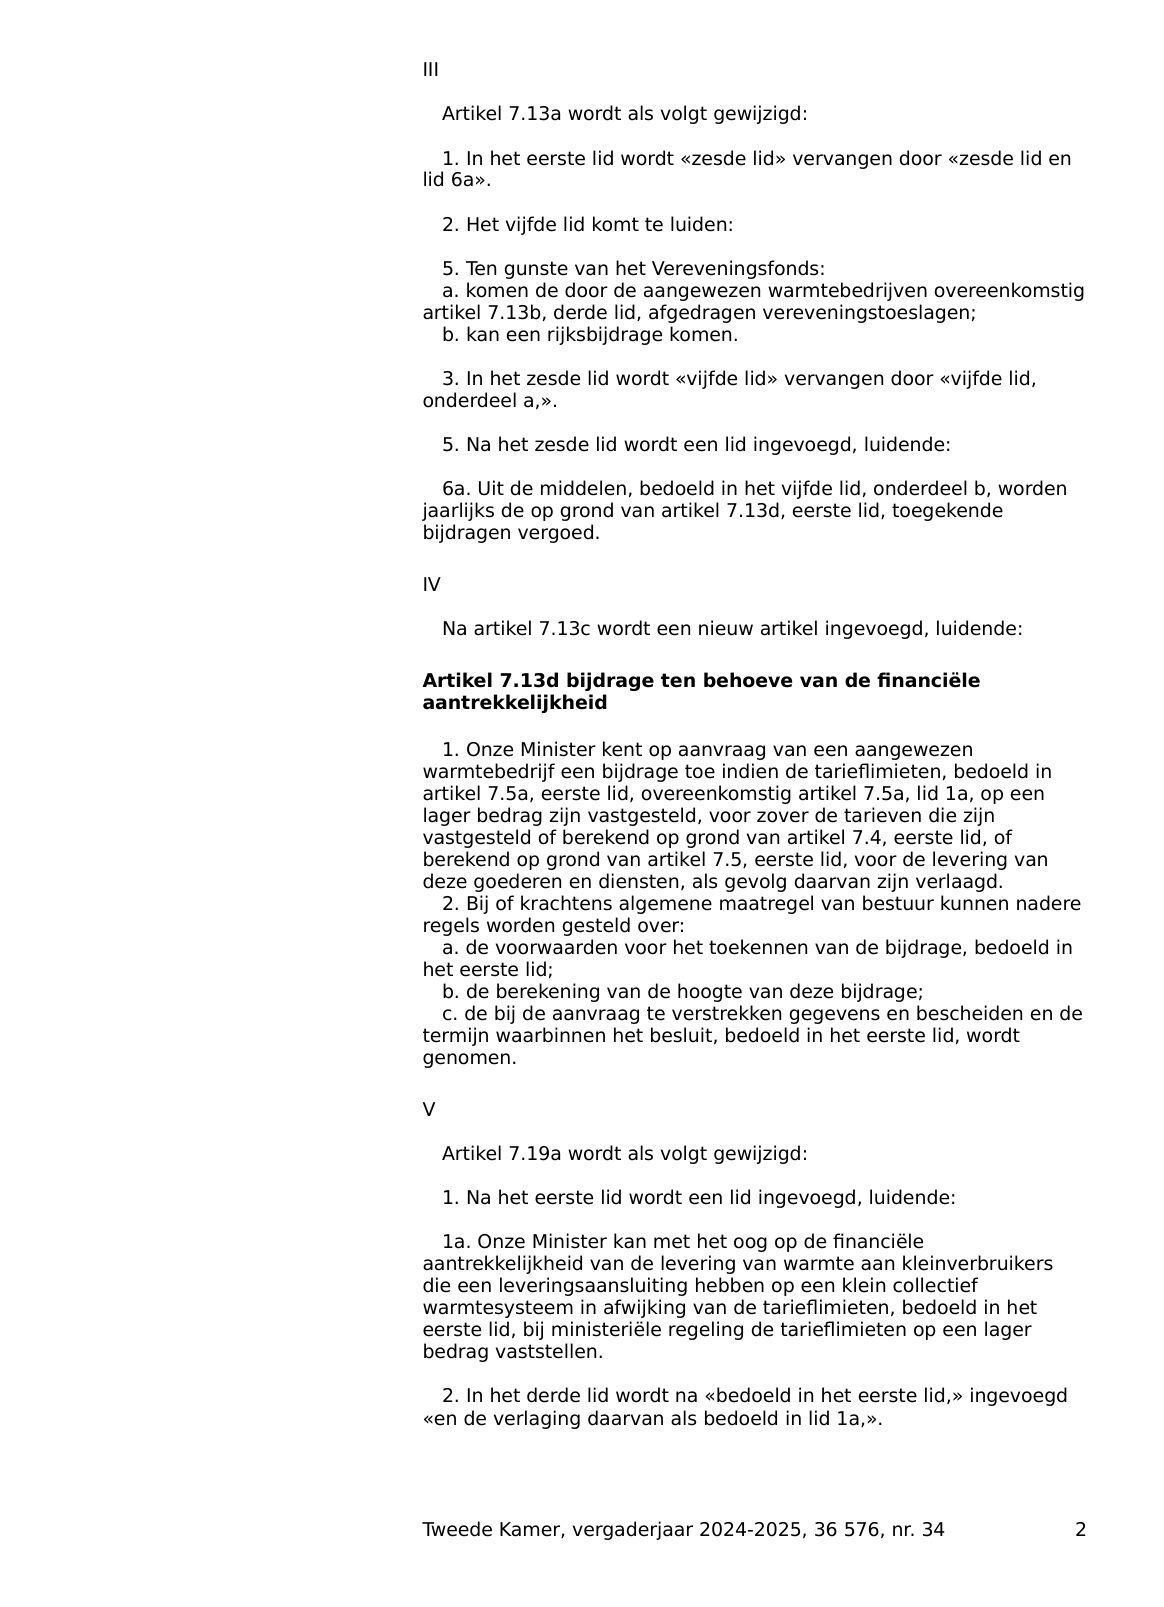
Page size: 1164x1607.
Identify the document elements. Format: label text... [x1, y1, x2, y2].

text 5. Ten gunste van het Vereveningsfonds: [422, 258, 1087, 280]
text 2. Bij of krachtens algemene maatregel van bestuur kunnen nadere regels worden gesteld over: [422, 893, 1087, 937]
subtitle III [422, 59, 1087, 81]
text b. de berekening van de hoogte van deze bijdrage; [422, 981, 1087, 1003]
text 2. In het derde lid wordt na «bedoeld in het eerste lid,» ingevoegd «en de verlaging daarvan als bedoeld in lid 1a,». [422, 1385, 1087, 1429]
text c. de bij de aanvraag te verstrekken gegevens en bescheiden en de termijn waarbinnen het besluit, bedoeld in het eerste lid, wordt genomen. [422, 1003, 1087, 1069]
text Artikel 7.13a wordt als volgt gewijzigd: [422, 103, 1087, 125]
text Na artikel 7.13c wordt een nieuw artikel ingevoegd, luidende: [422, 618, 1087, 640]
text Artikel 7.19a wordt als volgt gewijzigd: [422, 1143, 1087, 1165]
text 1. In het eerste lid wordt «zesde lid» vervangen door «zesde lid en lid 6a». [422, 147, 1087, 191]
text 1. Na het eerste lid wordt een lid ingevoegd, luidende: [422, 1187, 1087, 1209]
text 2. Het vijfde lid komt te luiden: [422, 213, 1087, 236]
text a. de voorwaarden voor het toekennen van de bijdrage, bedoeld in het eerste lid; [422, 937, 1087, 981]
subtitle V [422, 1099, 1087, 1121]
subtitle IV [422, 574, 1087, 596]
text 1. Onze Minister kent op aanvraag van een aangewezen warmtebedrijf een bijdrage toe indien de tarieflimieten, bedoeld in artikel 7.5a, eerste lid, overeenkomstig artikel 7.5a, lid 1a, op een lager bedrag zijn vastgesteld, voor zover de tarieven die zijn vastgesteld of berekend op grond van artikel 7.4, eerste lid, of berekend op grond van artikel 7.5, eerste lid, voor de levering van deze goederen en diensten, als gevolg daarvan zijn verlaagd. [422, 739, 1087, 893]
text 5. Na het zesde lid wordt een lid ingevoegd, luidende: [422, 434, 1087, 456]
subtitle Artikel 7.13d bijdrage ten behoeve van de financiële aantrekkelijkheid [422, 670, 1087, 714]
text 6a. Uit de middelen, bedoeld in het vijfde lid, onderdeel b, worden jaarlijks de op grond van artikel 7.13d, eerste lid, toegekende bijdragen vergoed. [422, 478, 1087, 544]
text 3. In het zesde lid wordt «vijfde lid» vervangen door «vijfde lid, onderdeel a,». [422, 368, 1087, 412]
text 1a. Onze Minister kan met het oog op de financiële aantrekkelijkheid van de levering van warmte aan kleinverbruikers die een leveringsaansluiting hebben op een klein collectief warmtesysteem in afwijking van de tarieflimieten, bedoeld in het eerste lid, bij ministeriële regeling de tarieflimieten op een lager bedrag vaststellen. [422, 1231, 1087, 1363]
text a. komen de door de aangewezen warmtebedrijven overeenkomstig artikel 7.13b, derde lid, afgedragen vereveningstoeslagen; [422, 280, 1087, 324]
text b. kan een rijksbijdrage komen. [422, 324, 1087, 346]
